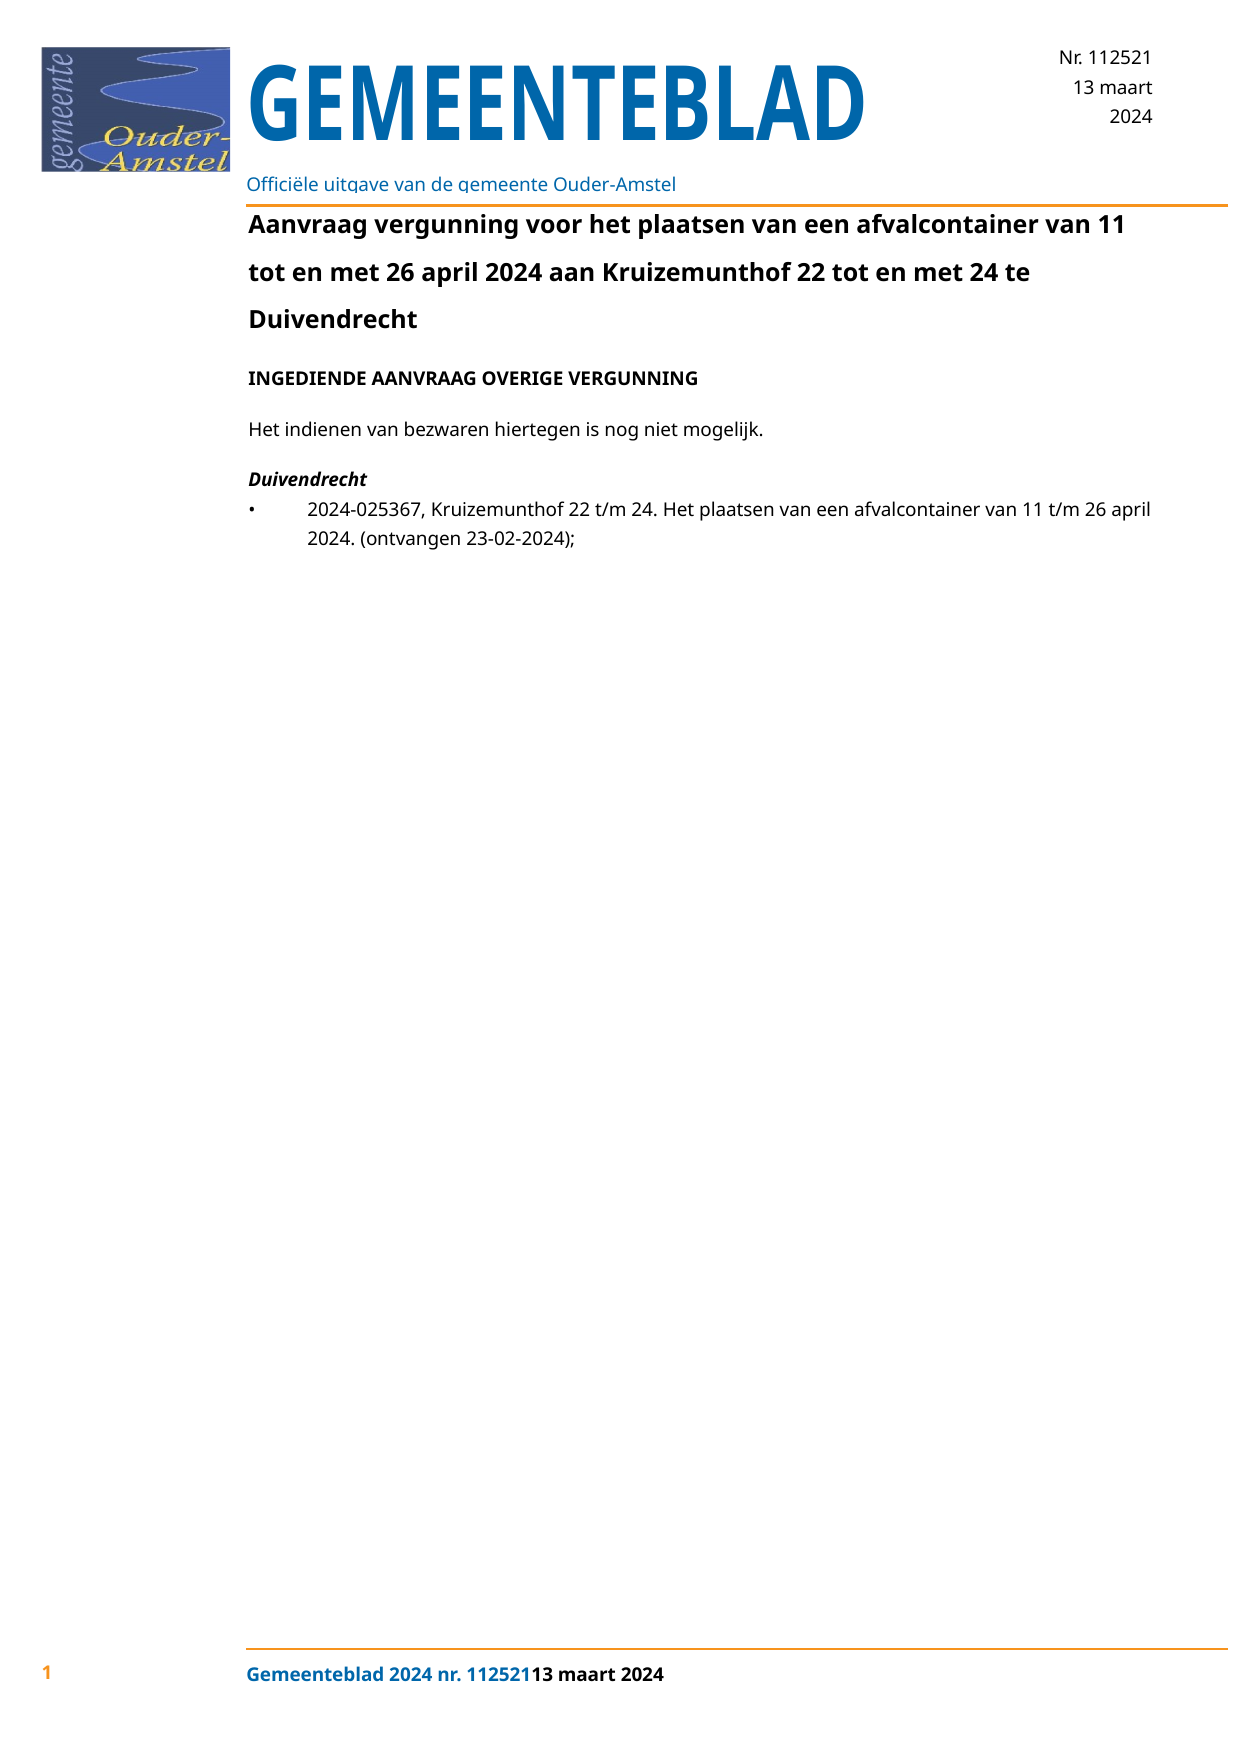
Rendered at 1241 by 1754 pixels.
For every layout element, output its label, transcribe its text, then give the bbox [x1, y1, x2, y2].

picture [41, 47, 231, 172]
text Duivendrecht [248, 466, 1152, 492]
text Aanvraag vergunning voor het plaatsen van een afvalcontainer van 11 tot en met 26 april 2024 aan Kruizemunthof 22 tot en met 24 te Duivendrecht [248, 207, 1152, 336]
list 2024-025367, Kruizemunthof 22 t/m 24. Het plaatsen van een afvalcontainer van 11 t/m 26 april 2024. (ontvangen 23-02-2024); [248, 496, 1152, 551]
text Het indienen van bezwaren hiertegen is nog niet mogelijk. [248, 416, 1152, 442]
text INGEDIENDE AANVRAAG OVERIGE VERGUNNING [248, 366, 1152, 391]
